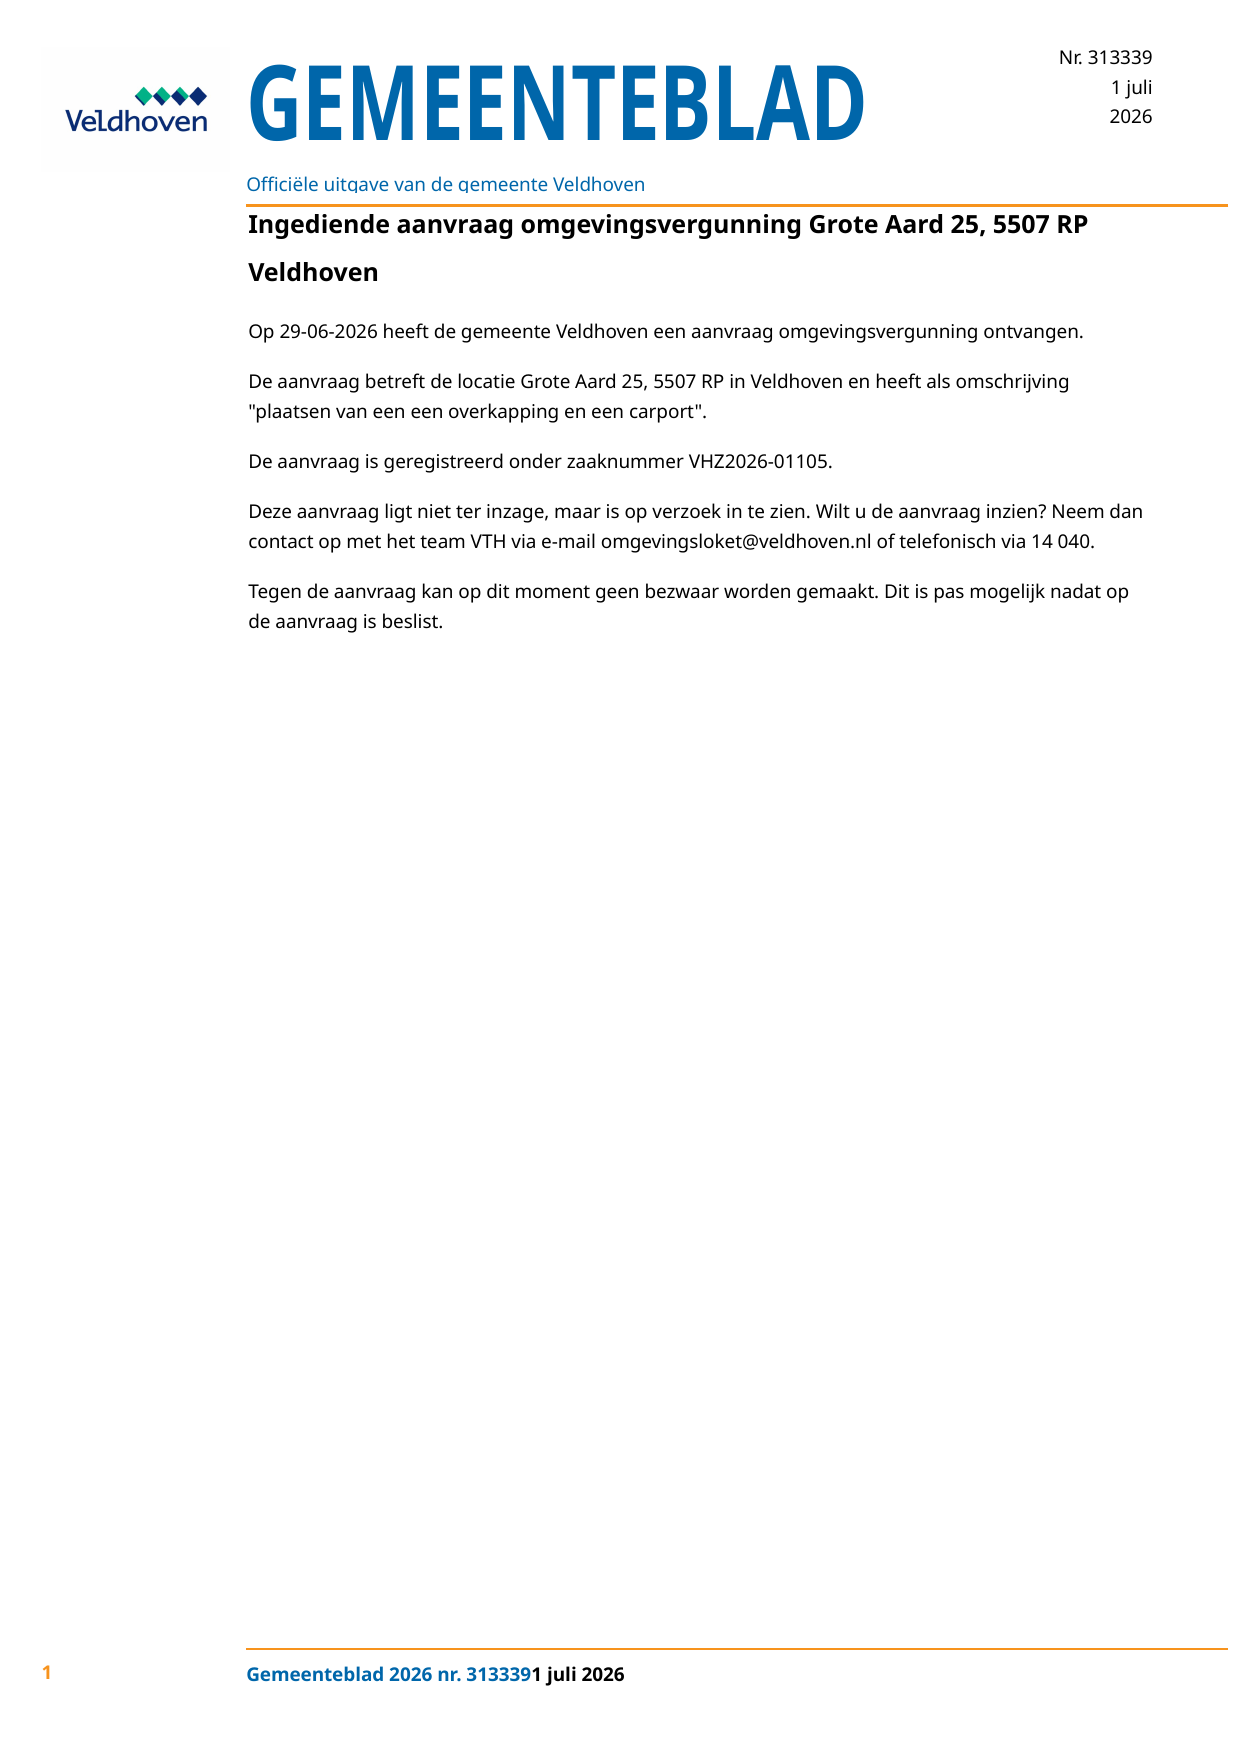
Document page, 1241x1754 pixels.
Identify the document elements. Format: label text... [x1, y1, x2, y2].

text Op 29-06-2026 heeft de gemeente Veldhoven een aanvraag omgevingsvergunning ontvangen. [248, 318, 1152, 344]
text De aanvraag is geregistreerd onder zaaknummer VHZ2026-01105. [248, 448, 1152, 474]
picture [41, 47, 231, 172]
text De aanvraag betreft de locatie Grote Aard 25, 5507 RP in Veldhoven en heeft als omschrijving "plaatsen van een een overkapping en een carport". [248, 368, 1152, 424]
text Tegen de aanvraag kan op dit moment geen bezwaar worden gemaakt. Dit is pas mogelijk nadat op de aanvraag is beslist. [248, 579, 1152, 634]
text Ingediende aanvraag omgevingsvergunning Grote Aard 25, 5507 RP Veldhoven [248, 207, 1152, 288]
text Deze aanvraag ligt niet ter inzage, maar is op verzoek in te zien. Wilt u de aanvraag inzien? Neem dan contact op met het team VTH via e-mail omgevingsloket@veldhoven.nl of telefonisch via 14 040. [248, 499, 1152, 554]
